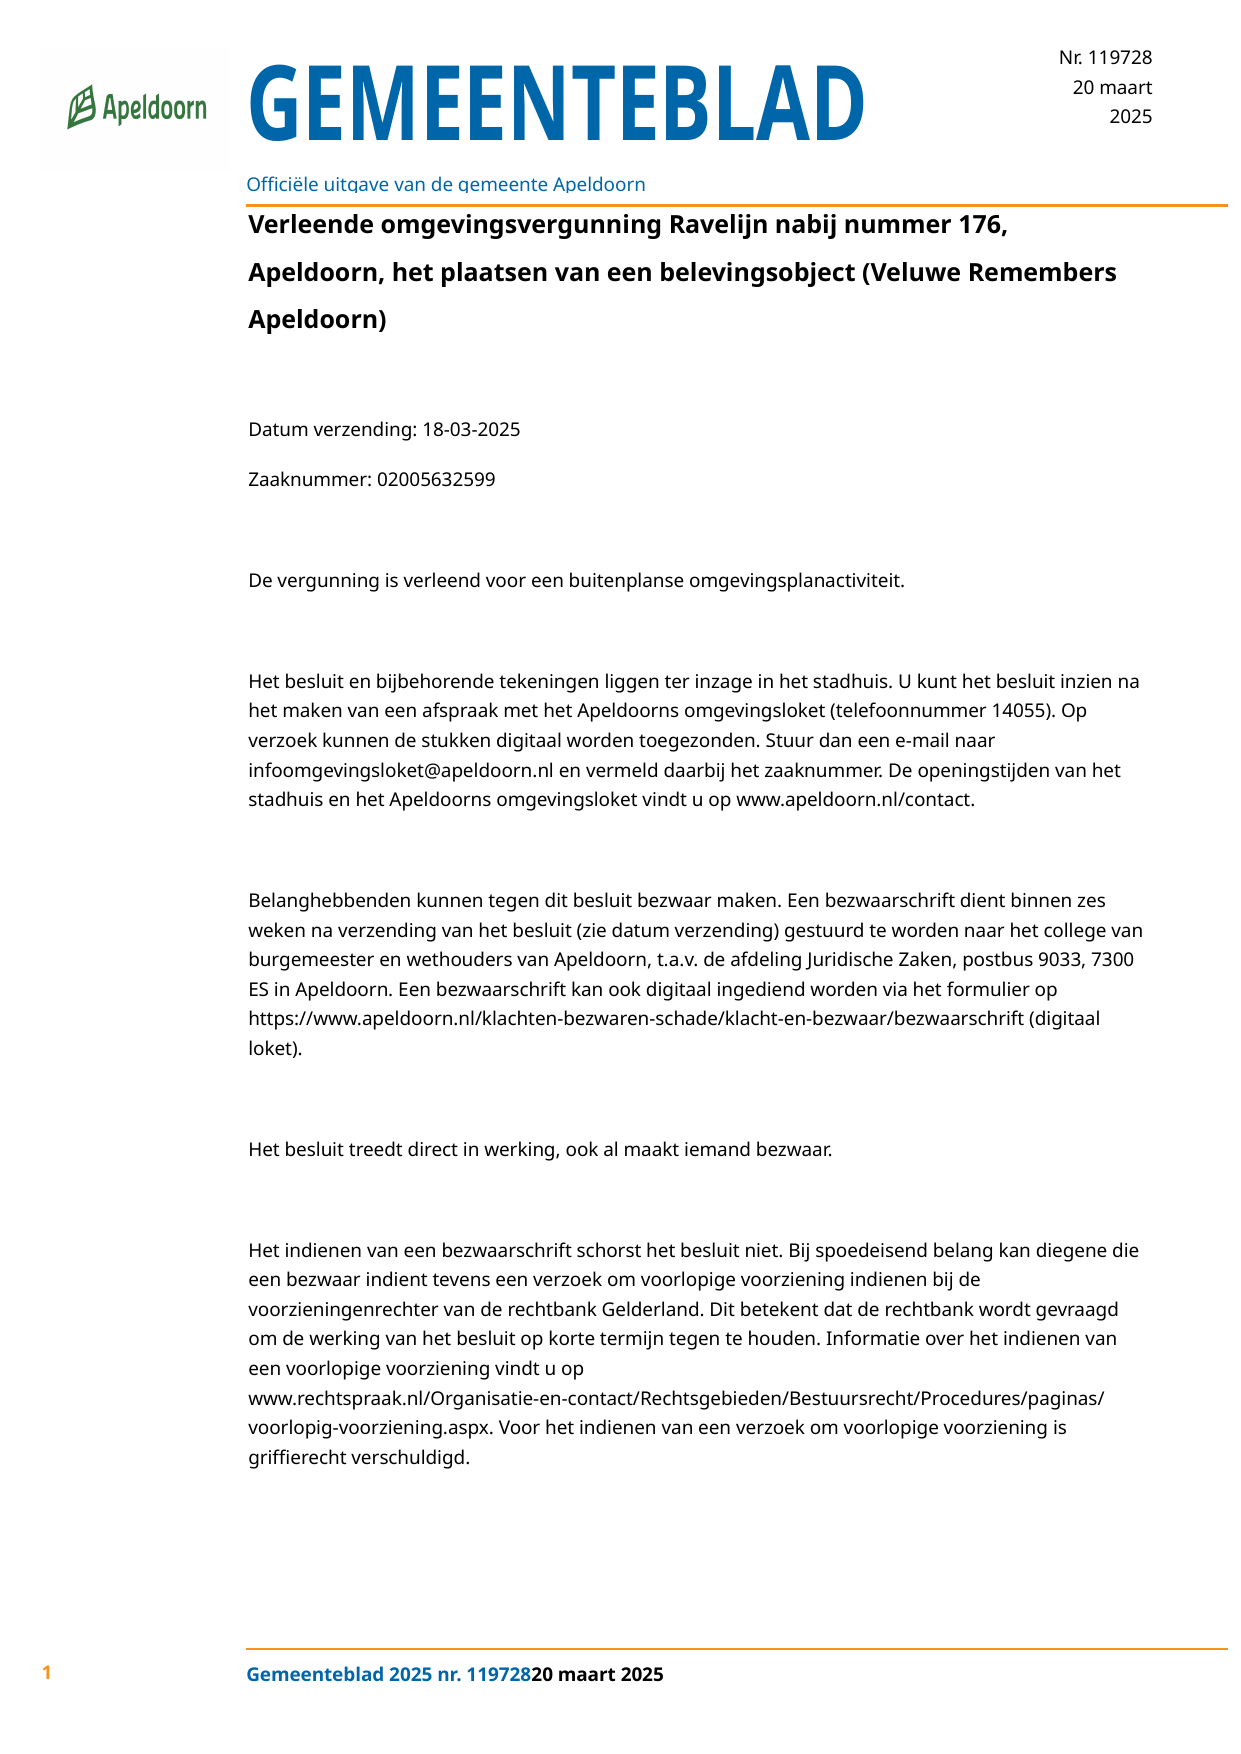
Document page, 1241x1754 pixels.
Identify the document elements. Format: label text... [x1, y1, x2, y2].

text Verleende omgevingsvergunning Ravelijn nabij nummer 176, Apeldoorn, het plaatsen van een belevingsobject (Veluwe Remembers Apeldoorn) [248, 207, 1152, 336]
text De vergunning is verleend voor een buitenplanse omgevingsplanactiviteit. [248, 567, 1152, 593]
picture [41, 47, 231, 172]
text Het indienen van een bezwaarschrift schorst het besluit niet. Bij spoedeisend belang kan diegene die een bezwaar indient tevens een verzoek om voorlopige voorziening indienen bij de voorzieningenrechter van de rechtbank Gelderland. Dit betekent dat de rechtbank wordt gevraagd om de werking van het besluit op korte termijn tegen te houden. Informatie over het indienen van een voorlopige voorziening vindt u op www.rechtspraak.nl/Organisatie-en-contact/Rechtsgebieden/Bestuursrecht/Procedures/paginas/voorlopig-voorziening.aspx. Voor het indienen van een verzoek om voorlopige voorziening is griffierecht verschuldigd. [248, 1237, 1152, 1469]
text Het besluit en bijbehorende tekeningen liggen ter inzage in het stadhuis. U kunt het besluit inzien na het maken van een afspraak met het Apeldoorns omgevingsloket (telefoonnummer 14055). Op verzoek kunnen de stukken digitaal worden toegezonden. Stuur dan een e-mail naar infoomgevingsloket@apeldoorn.nl en vermeld daarbij het zaaknummer. De openingstijden van het stadhuis en het Apeldoorns omgevingsloket vindt u op www.apeldoorn.nl/contact. [248, 668, 1152, 812]
text Datum verzending: 18-03-2025 [248, 416, 1152, 442]
text Belanghebbenden kunnen tegen dit besluit bezwaar maken. Een bezwaarschrift dient binnen zes weken na verzending van het besluit (zie datum verzending) gestuurd te worden naar het college van burgemeester en wethouders van Apeldoorn, t.a.v. de afdeling Juridische Zaken, postbus 9033, 7300 ES in Apeldoorn. Een bezwaarschrift kan ook digitaal ingediend worden via het formulier op https://www.apeldoorn.nl/klachten-bezwaren-schade/klacht-en-bezwaar/bezwaarschrift (digitaal loket). [248, 887, 1152, 1061]
text Zaaknummer: 02005632599 [248, 466, 1152, 492]
text Het besluit treedt direct in werking, ook al maakt iemand bezwaar. [248, 1136, 1152, 1162]
